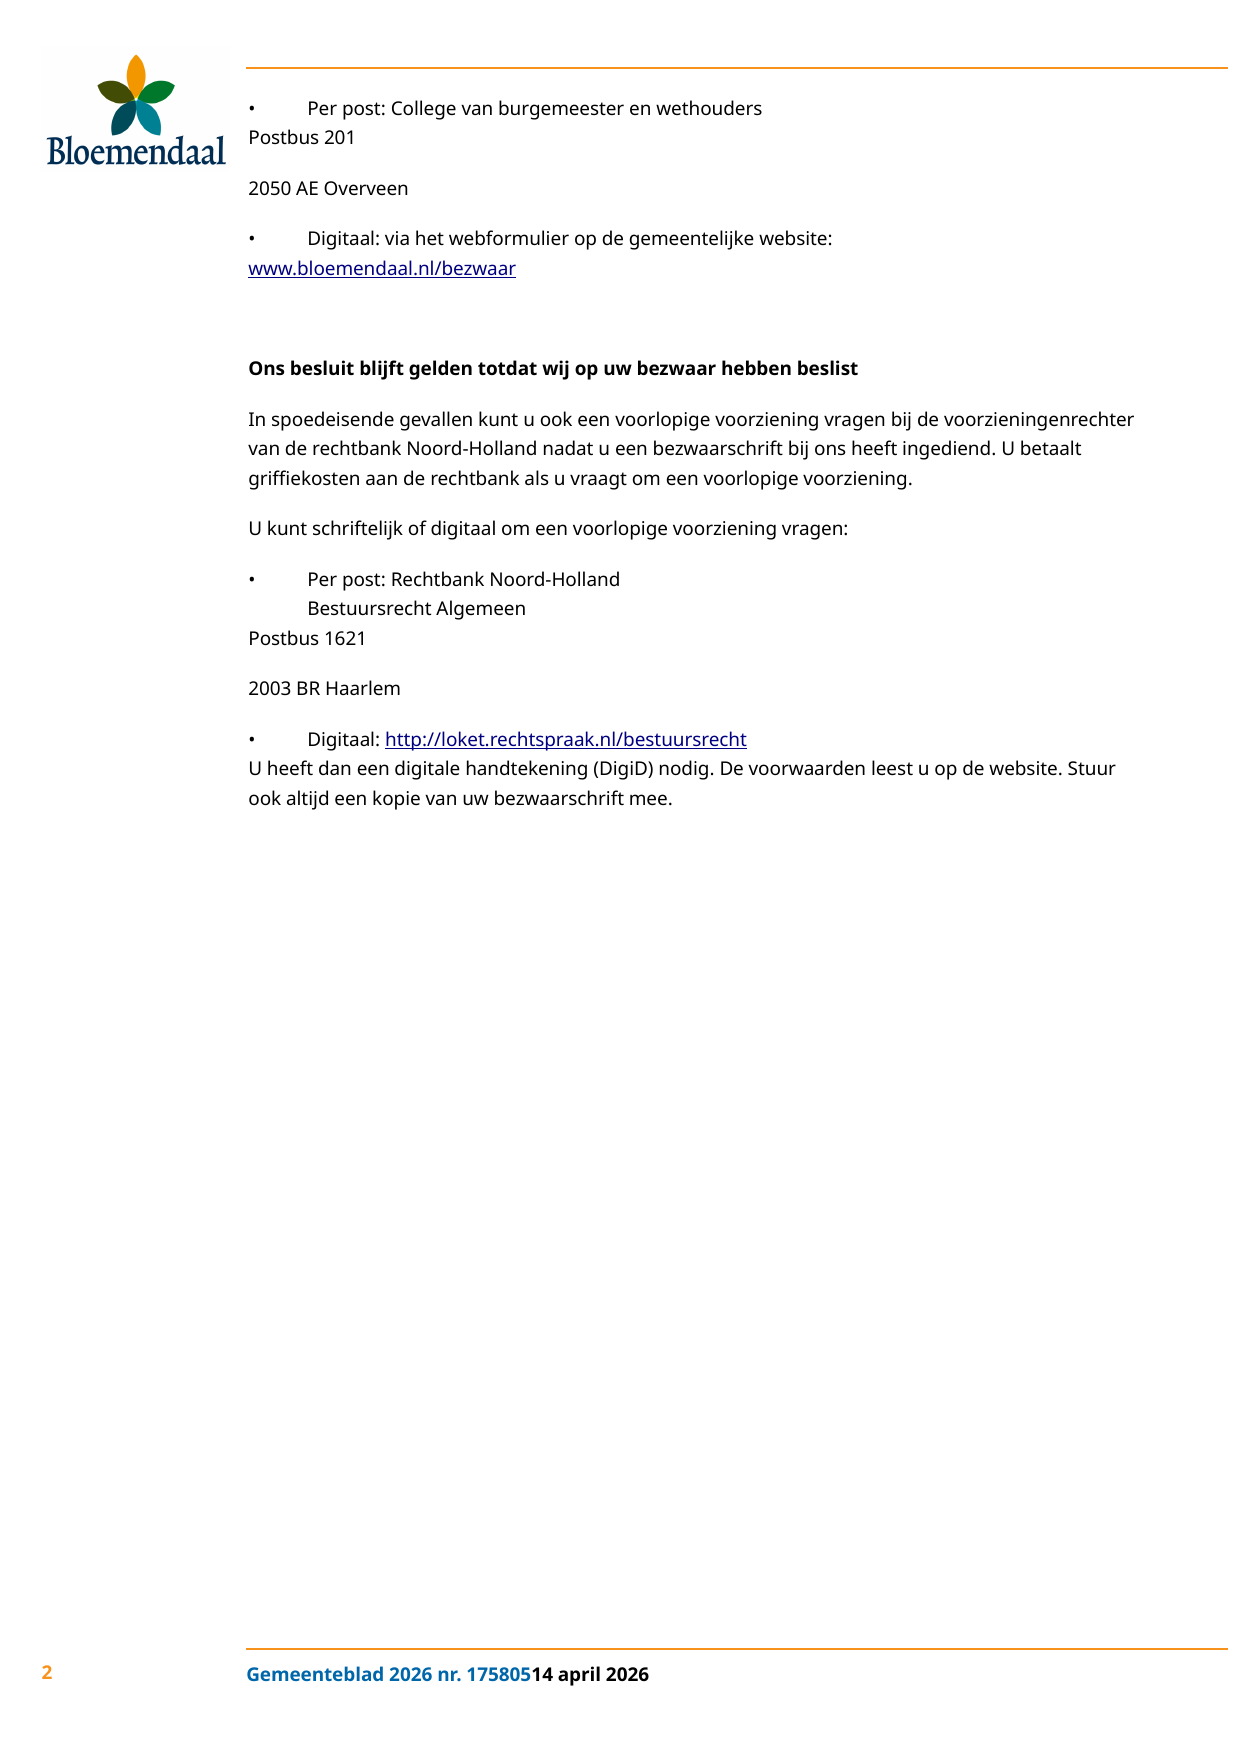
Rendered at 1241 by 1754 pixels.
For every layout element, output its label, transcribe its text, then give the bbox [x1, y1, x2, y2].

list Per post: Rechtbank Noord-Holland [248, 566, 1152, 592]
list Per post: College van burgemeester en wethouders [248, 95, 1152, 121]
text Postbus 1621 [248, 625, 1152, 651]
text www.bloemendaal.nl/bezwaar [248, 255, 1152, 281]
text U heeft dan een digitale handtekening (DigiD) nodig. De voorwaarden leest u op de website. Stuur ook altijd een kopie van uw bezwaarschrift mee. [248, 756, 1152, 811]
picture [41, 47, 231, 172]
list Digitaal: http://loket.rechtspraak.nl/bestuursrecht [248, 726, 1152, 752]
text 2050 AE Overveen [248, 175, 1152, 201]
text U kunt schriftelijk of digitaal om een voorlopige voorziening vragen: [248, 516, 1152, 541]
text Postbus 201 [248, 124, 1152, 150]
text 2003 BR Haarlem [248, 676, 1152, 701]
list Digitaal: via het webformulier op de gemeentelijke website: [248, 225, 1152, 251]
text Ons besluit blijft gelden totdat wij op uw bezwaar hebben beslist [248, 356, 1152, 381]
text In spoedeisende gevallen kunt u ook een voorlopige voorziening vragen bij de voorzieningenrechter van de rechtbank Noord-Holland nadat u een bezwaarschrift bij ons heeft ingediend. U betaalt griffiekosten aan de rechtbank als u vraagt om een voorlopige voorziening. [248, 406, 1152, 491]
list Bestuursrecht Algemeen [248, 596, 1152, 621]
